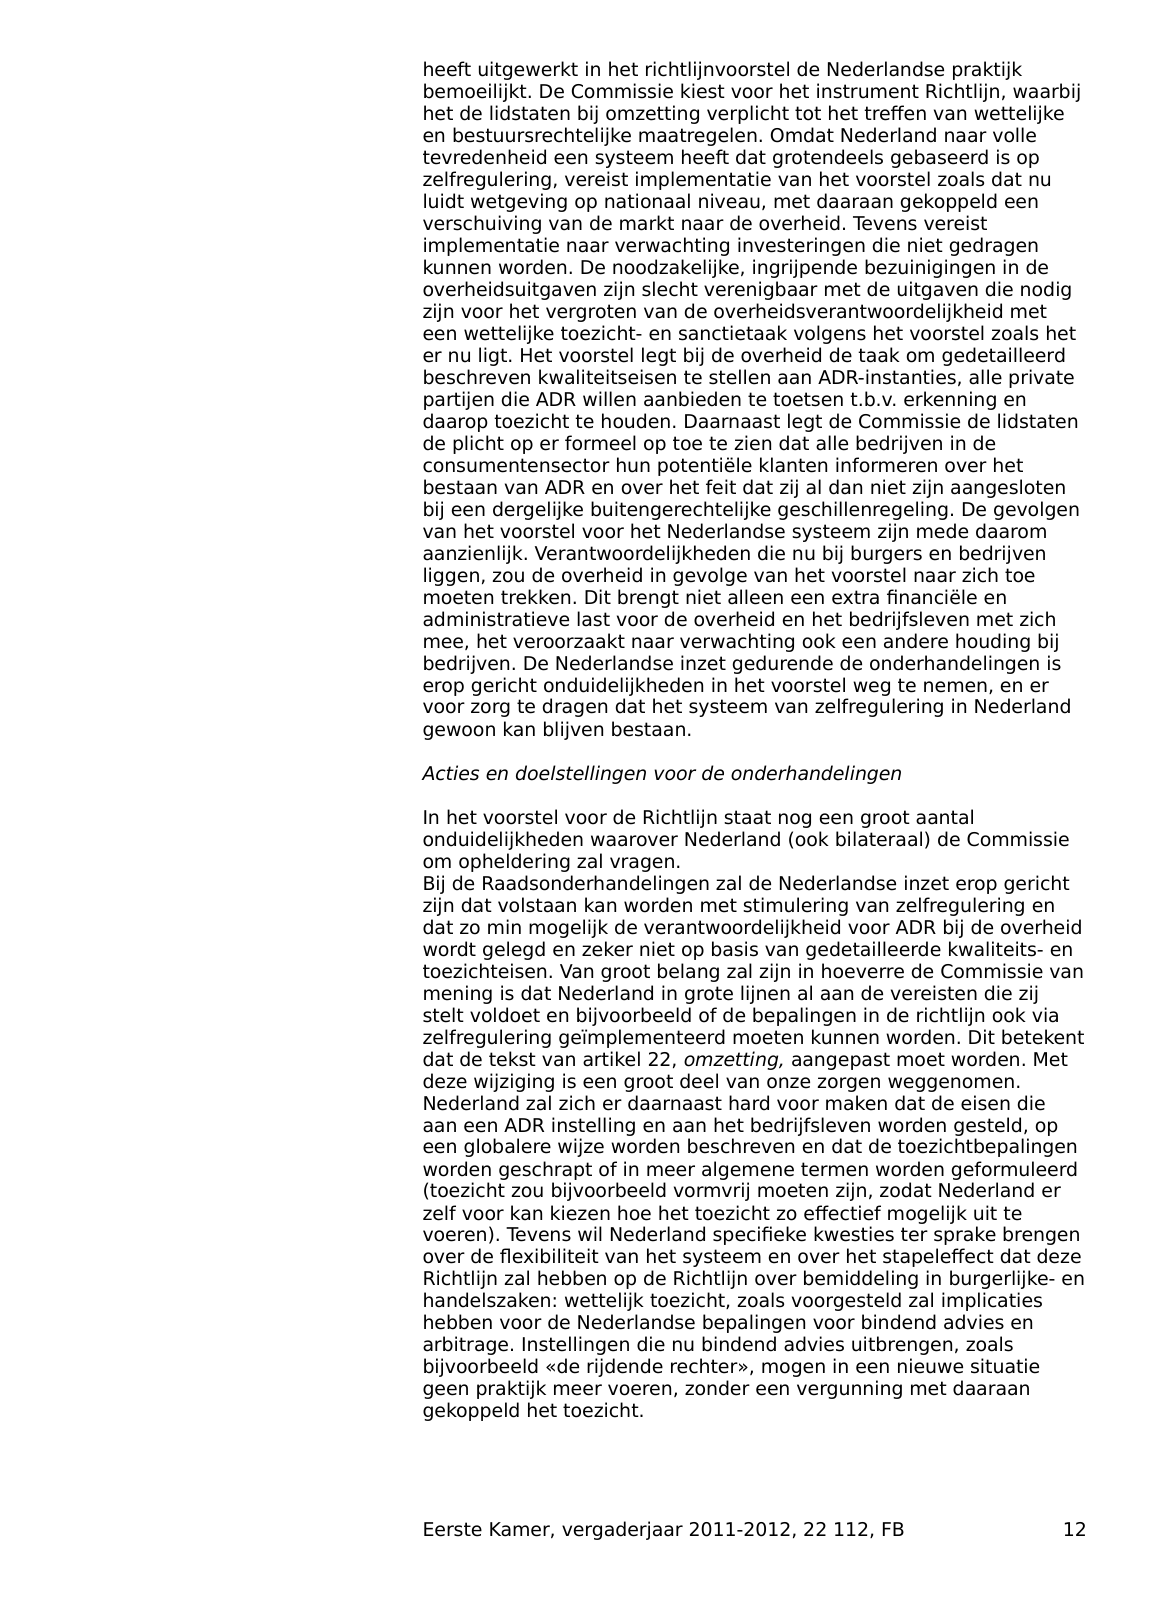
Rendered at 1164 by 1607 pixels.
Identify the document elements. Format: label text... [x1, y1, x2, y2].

text heeft uitgewerkt in het richtlijnvoorstel de Nederlandse praktijk bemoeilijkt. De Commissie kiest voor het instrument Richtlijn, waarbij het de lidstaten bij omzetting verplicht tot het treffen van wettelijke en bestuursrechtelijke maatregelen. Omdat Nederland naar volle tevredenheid een systeem heeft dat grotendeels gebaseerd is op zelfregulering, vereist implementatie van het voorstel zoals dat nu luidt wetgeving op nationaal niveau, met daaraan gekoppeld een verschuiving van de markt naar de overheid. Tevens vereist implementatie naar verwachting investeringen die niet gedragen kunnen worden. De noodzakelijke, ingrijpende bezuinigingen in de overheidsuitgaven zijn slecht verenigbaar met de uitgaven die nodig zijn voor het vergroten van de overheidsverantwoordelijkheid met een wettelijke toezicht- en sanctietaak volgens het voorstel zoals het er nu ligt. Het voorstel legt bij de overheid de taak om gedetailleerd beschreven kwaliteitseisen te stellen aan ADR-instanties, alle private partijen die ADR willen aanbieden te toetsen t.b.v. erkenning en daarop toezicht te houden. Daarnaast legt de Commissie de lidstaten de plicht op er formeel op toe te zien dat alle bedrijven in de consumentensector hun potentiële klanten informeren over het bestaan van ADR en over het feit dat zij al dan niet zijn aangesloten bij een dergelijke buitengerechtelijke geschillenregeling. De gevolgen van het voorstel voor het Nederlandse systeem zijn mede daarom aanzienlijk. Verantwoordelijkheden die nu bij burgers en bedrijven liggen, zou de overheid in gevolge van het voorstel naar zich toe moeten trekken. Dit brengt niet alleen een extra financiële en administratieve last voor de overheid en het bedrijfsleven met zich mee, het veroorzaakt naar verwachting ook een andere houding bij bedrijven. De Nederlandse inzet gedurende de onderhandelingen is erop gericht onduidelijkheden in het voorstel weg te nemen, en er voor zorg te dragen dat het systeem van zelfregulering in Nederland gewoon kan blijven bestaan. [422, 59, 1087, 740]
text In het voorstel voor de Richtlijn staat nog een groot aantal onduidelijkheden waarover Nederland (ook bilateraal) de Commissie om opheldering zal vragen. [422, 807, 1087, 873]
text Bij de Raadsonderhandelingen zal de Nederlandse inzet erop gericht zijn dat volstaan kan worden met stimulering van zelfregulering en dat zo min mogelijk de verantwoordelijkheid voor ADR bij de overheid wordt gelegd en zeker niet op basis van gedetailleerde kwaliteits- en toezichteisen. Van groot belang zal zijn in hoeverre de Commissie van mening is dat Nederland in grote lijnen al aan de vereisten die zij stelt voldoet en bijvoorbeeld of de bepalingen in de richtlijn ook via zelfregulering geïmplementeerd moeten kunnen worden. Dit betekent dat de tekst van artikel 22, omzetting, aangepast moet worden. Met deze wijziging is een groot deel van onze zorgen weggenomen. Nederland zal zich er daarnaast hard voor maken dat de eisen die aan een ADR instelling en aan het bedrijfsleven worden gesteld, op een globalere wijze worden beschreven en dat de toezichtbepalingen worden geschrapt of in meer algemene termen worden geformuleerd (toezicht zou bijvoorbeeld vormvrij moeten zijn, zodat Nederland er zelf voor kan kiezen hoe het toezicht zo effectief mogelijk uit te voeren). Tevens wil Nederland specifieke kwesties ter sprake brengen over de flexibiliteit van het systeem en over het stapeleffect dat deze Richtlijn zal hebben op de Richtlijn over bemiddeling in burgerlijke- en handelszaken: wettelijk toezicht, zoals voorgesteld zal implicaties hebben voor de Nederlandse bepalingen voor bindend advies en arbitrage. Instellingen die nu bindend advies uitbrengen, zoals bijvoorbeeld «de rijdende rechter», mogen in een nieuwe situatie geen praktijk meer voeren, zonder een vergunning met daaraan gekoppeld het toezicht. [422, 873, 1087, 1422]
subtitle Acties en doelstellingen voor de onderhandelingen [422, 763, 1087, 784]
